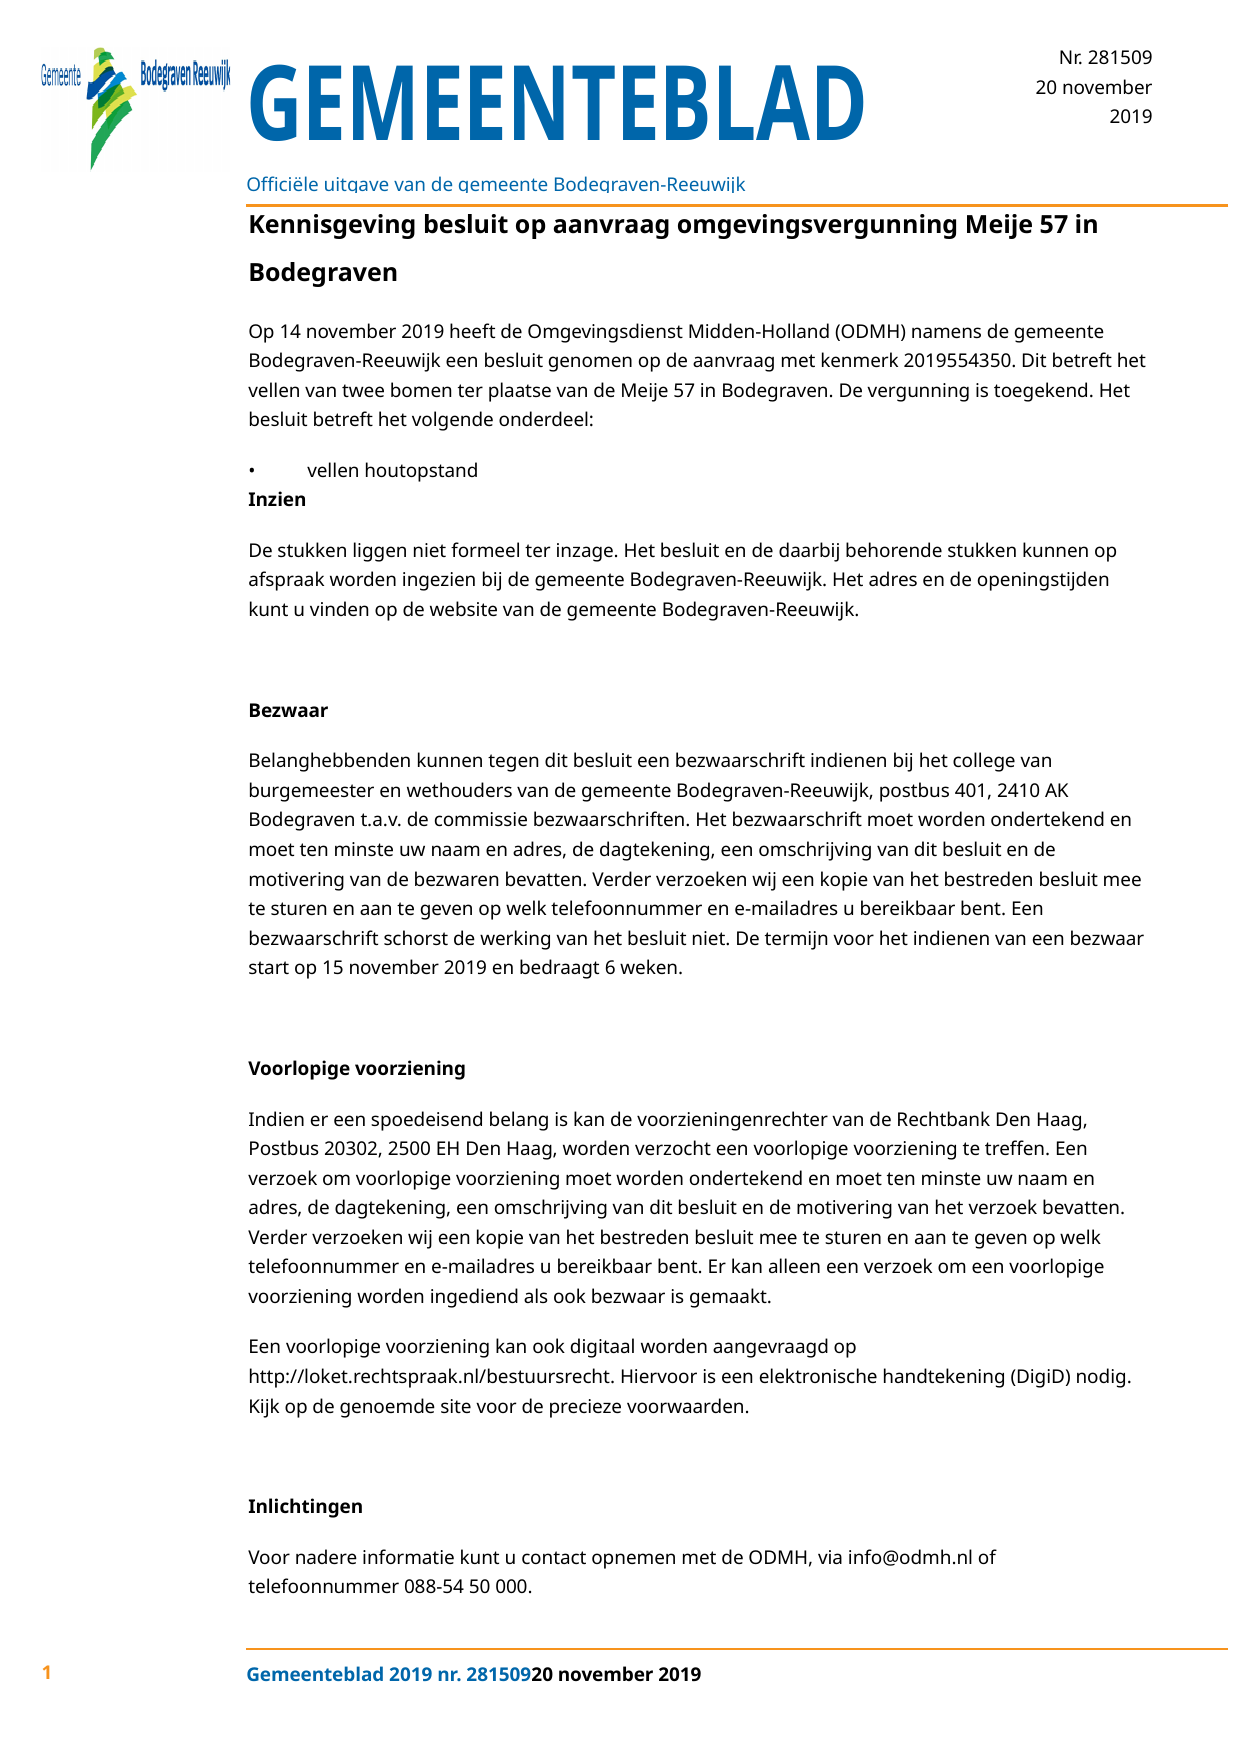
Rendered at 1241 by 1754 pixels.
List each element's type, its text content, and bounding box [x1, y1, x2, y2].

text Op 14 november 2019 heeft de Omgevingsdienst Midden-Holland (ODMH) namens de gemeente Bodegraven-Reeuwijk een besluit genomen op de aanvraag met kenmerk 2019554350. Dit betreft het vellen van twee bomen ter plaatse van de Meije 57 in Bodegraven. De vergunning is toegekend. Het besluit betreft het volgende onderdeel: [248, 318, 1152, 432]
text Belanghebbenden kunnen tegen dit besluit een bezwaarschrift indienen bij het college van burgemeester en wethouders van de gemeente Bodegraven-Reeuwijk, postbus 401, 2410 AK Bodegraven t.a.v. de commissie bezwaarschriften. Het bezwaarschrift moet worden ondertekend en moet ten minste uw naam en adres, de dagtekening, een omschrijving van dit besluit en de motivering van de bezwaren bevatten. Verder verzoeken wij een kopie van het bestreden besluit mee te sturen en aan te geven op welk telefoonnummer en e-mailadres u bereikbaar bent. Een bezwaarschrift schorst de werking van het besluit niet. De termijn voor het indienen van een bezwaar start op 15 november 2019 en bedraagt 6 weken. [248, 747, 1152, 980]
text Voorlopige voorziening [248, 1055, 1152, 1081]
list vellen houtopstand [248, 457, 1152, 483]
picture [41, 47, 231, 172]
text Inlichtingen [248, 1494, 1152, 1519]
text Kennisgeving besluit op aanvraag omgevingsvergunning Meije 57 in Bodegraven [248, 207, 1152, 288]
text Een voorlopige voorziening kan ook digitaal worden aangevraagd op http://loket.rechtspraak.nl/bestuursrecht. Hiervoor is een elektronische handtekening (DigiD) nodig. Kijk op de genoemde site voor de precieze voorwaarden. [248, 1334, 1152, 1419]
text De stukken liggen niet formeel ter inzage. Het besluit en de daarbij behorende stukken kunnen op afspraak worden ingezien bij de gemeente Bodegraven-Reeuwijk. Het adres en de openingstijden kunt u vinden op de website van de gemeente Bodegraven-Reeuwijk. [248, 537, 1152, 622]
text Bezwaar [248, 697, 1152, 723]
text Voor nadere informatie kunt u contact opnemen met de ODMH, via info@odmh.nl of telefoonnummer 088-54 50 000. [248, 1544, 1152, 1599]
text Inzien [248, 487, 1152, 512]
text Indien er een spoedeisend belang is kan de voorzieningenrechter van de Rechtbank Den Haag, Postbus 20302, 2500 EH Den Haag, worden verzocht een voorlopige voorziening te treffen. Een verzoek om voorlopige voorziening moet worden ondertekend en moet ten minste uw naam en adres, de dagtekening, een omschrijving van dit besluit en de motivering van het verzoek bevatten. Verder verzoeken wij een kopie van het bestreden besluit mee te sturen en aan te geven op welk telefoonnummer en e-mailadres u bereikbaar bent. Er kan alleen een verzoek om een voorlopige voorziening worden ingediend als ook bezwaar is gemaakt. [248, 1106, 1152, 1309]
